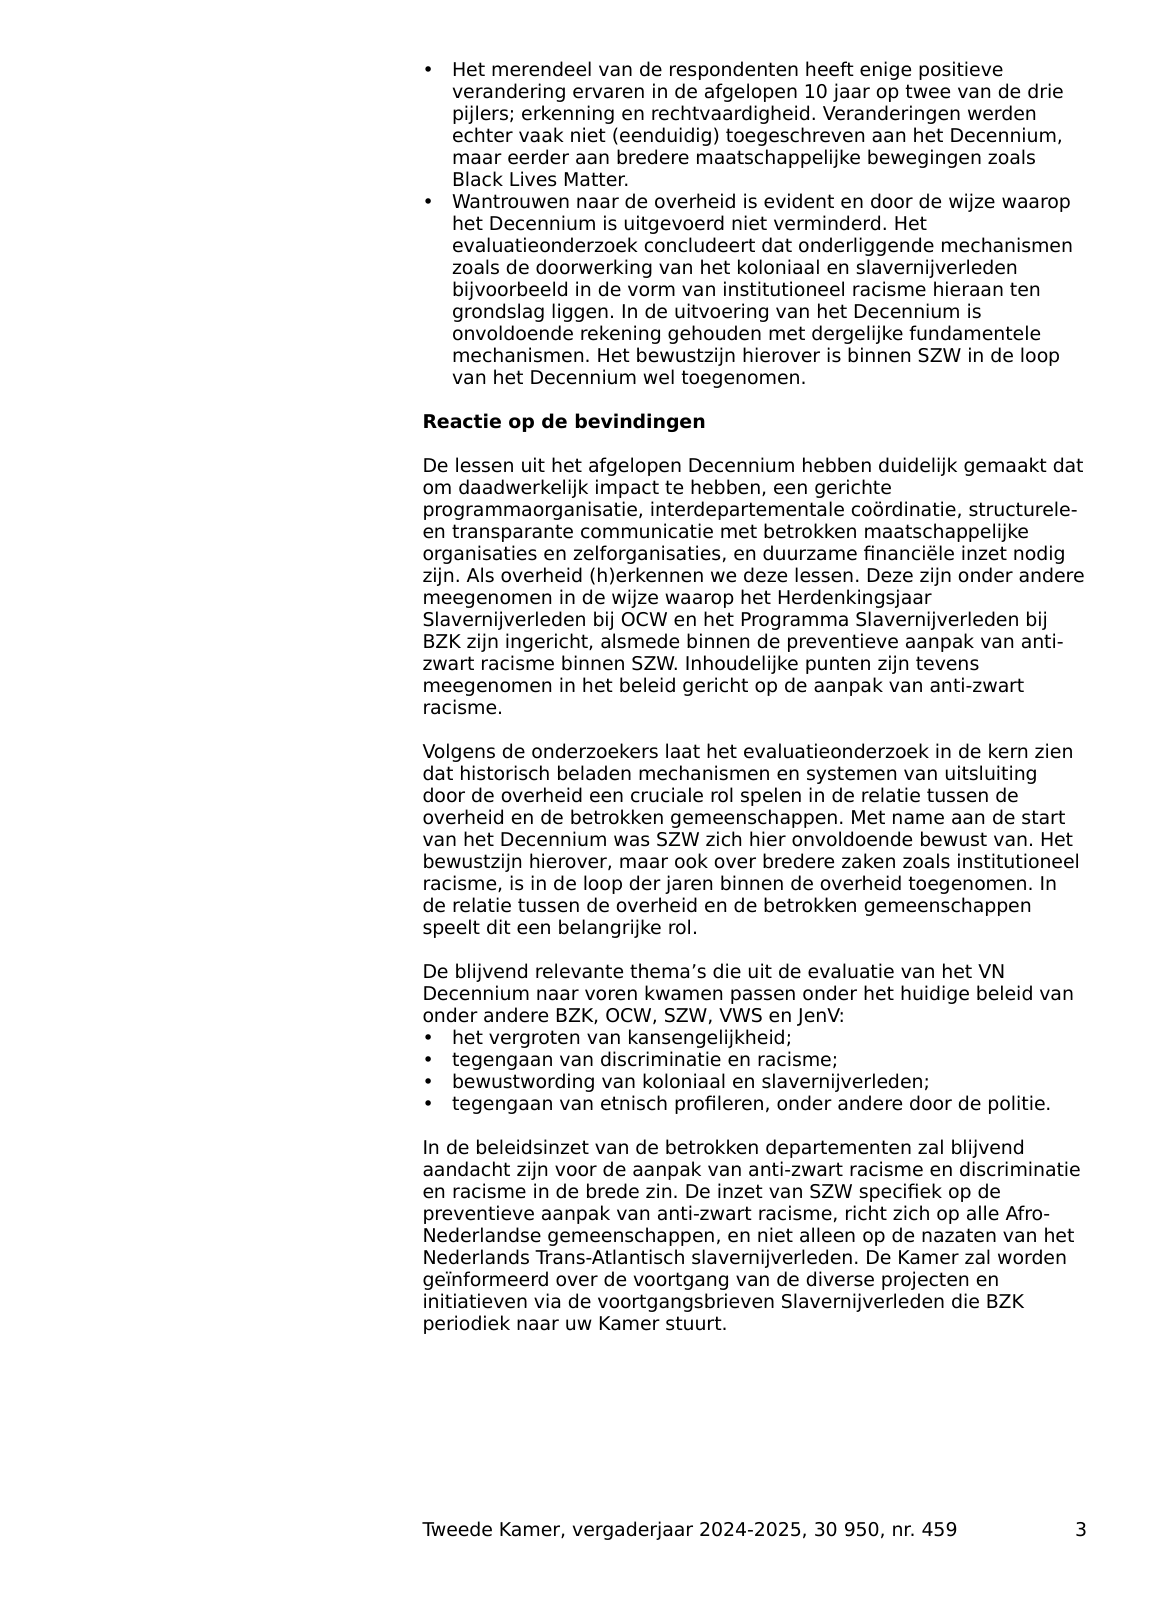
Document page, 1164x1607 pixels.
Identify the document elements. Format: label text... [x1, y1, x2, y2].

text • het vergroten van kansengelijkheid; [422, 1027, 1087, 1049]
text De blijvend relevante thema’s die uit de evaluatie van het VN Decennium naar voren kwamen passen onder het huidige beleid van onder andere BZK, OCW, SZW, VWS en JenV: [422, 961, 1087, 1027]
text In de beleidsinzet van de betrokken departementen zal blijvend aandacht zijn voor de aanpak van anti-zwart racisme en discriminatie en racisme in de brede zin. De inzet van SZW specifiek op de preventieve aanpak van anti-zwart racisme, richt zich op alle Afro-Nederlandse gemeenschappen, en niet alleen op de nazaten van het Nederlands Trans-Atlantisch slavernijverleden. De Kamer zal worden geïnformeerd over de voortgang van de diverse projecten en initiatieven via de voortgangsbrieven Slavernijverleden die BZK periodiek naar uw Kamer stuurt. [422, 1137, 1087, 1335]
text Volgens de onderzoekers laat het evaluatieonderzoek in de kern zien dat historisch beladen mechanismen en systemen van uitsluiting door de overheid een cruciale rol spelen in de relatie tussen de overheid en de betrokken gemeenschappen. Met name aan de start van het Decennium was SZW zich hier onvoldoende bewust van. Het bewustzijn hierover, maar ook over bredere zaken zoals institutioneel racisme, is in de loop der jaren binnen de overheid toegenomen. In de relatie tussen de overheid en de betrokken gemeenschappen speelt dit een belangrijke rol. [422, 741, 1087, 939]
text • bewustwording van koloniaal en slavernijverleden; [422, 1071, 1087, 1093]
text • tegengaan van etnisch profileren, onder andere door de politie. [422, 1093, 1087, 1115]
text De lessen uit het afgelopen Decennium hebben duidelijk gemaakt dat om daadwerkelijk impact te hebben, een gerichte programmaorganisatie, interdepartementale coördinatie, structurele- en transparante communicatie met betrokken maatschappelijke organisaties en zelforganisaties, en duurzame financiële inzet nodig zijn. Als overheid (h)erkennen we deze lessen. Deze zijn onder andere meegenomen in de wijze waarop het Herdenkingsjaar Slavernijverleden bij OCW en het Programma Slavernijverleden bij BZK zijn ingericht, alsmede binnen de preventieve aanpak van anti-zwart racisme binnen SZW. Inhoudelijke punten zijn tevens meegenomen in het beleid gericht op de aanpak van anti-zwart racisme. [422, 455, 1087, 719]
subtitle Reactie op de bevindingen [422, 411, 1087, 433]
text • Wantrouwen naar de overheid is evident en door de wijze waarop het Decennium is uitgevoerd niet verminderd. Het evaluatieonderzoek concludeert dat onderliggende mechanismen zoals de doorwerking van het koloniaal en slavernijverleden bijvoorbeeld in de vorm van institutioneel racisme hieraan ten grondslag liggen. In de uitvoering van het Decennium is onvoldoende rekening gehouden met dergelijke fundamentele mechanismen. Het bewustzijn hierover is binnen SZW in de loop van het Decennium wel toegenomen. [422, 191, 1087, 389]
text • tegengaan van discriminatie en racisme; [422, 1049, 1087, 1071]
text • Het merendeel van de respondenten heeft enige positieve verandering ervaren in de afgelopen 10 jaar op twee van de drie pijlers; erkenning en rechtvaardigheid. Veranderingen werden echter vaak niet (eenduidig) toegeschreven aan het Decennium, maar eerder aan bredere maatschappelijke bewegingen zoals Black Lives Matter. [422, 59, 1087, 191]
